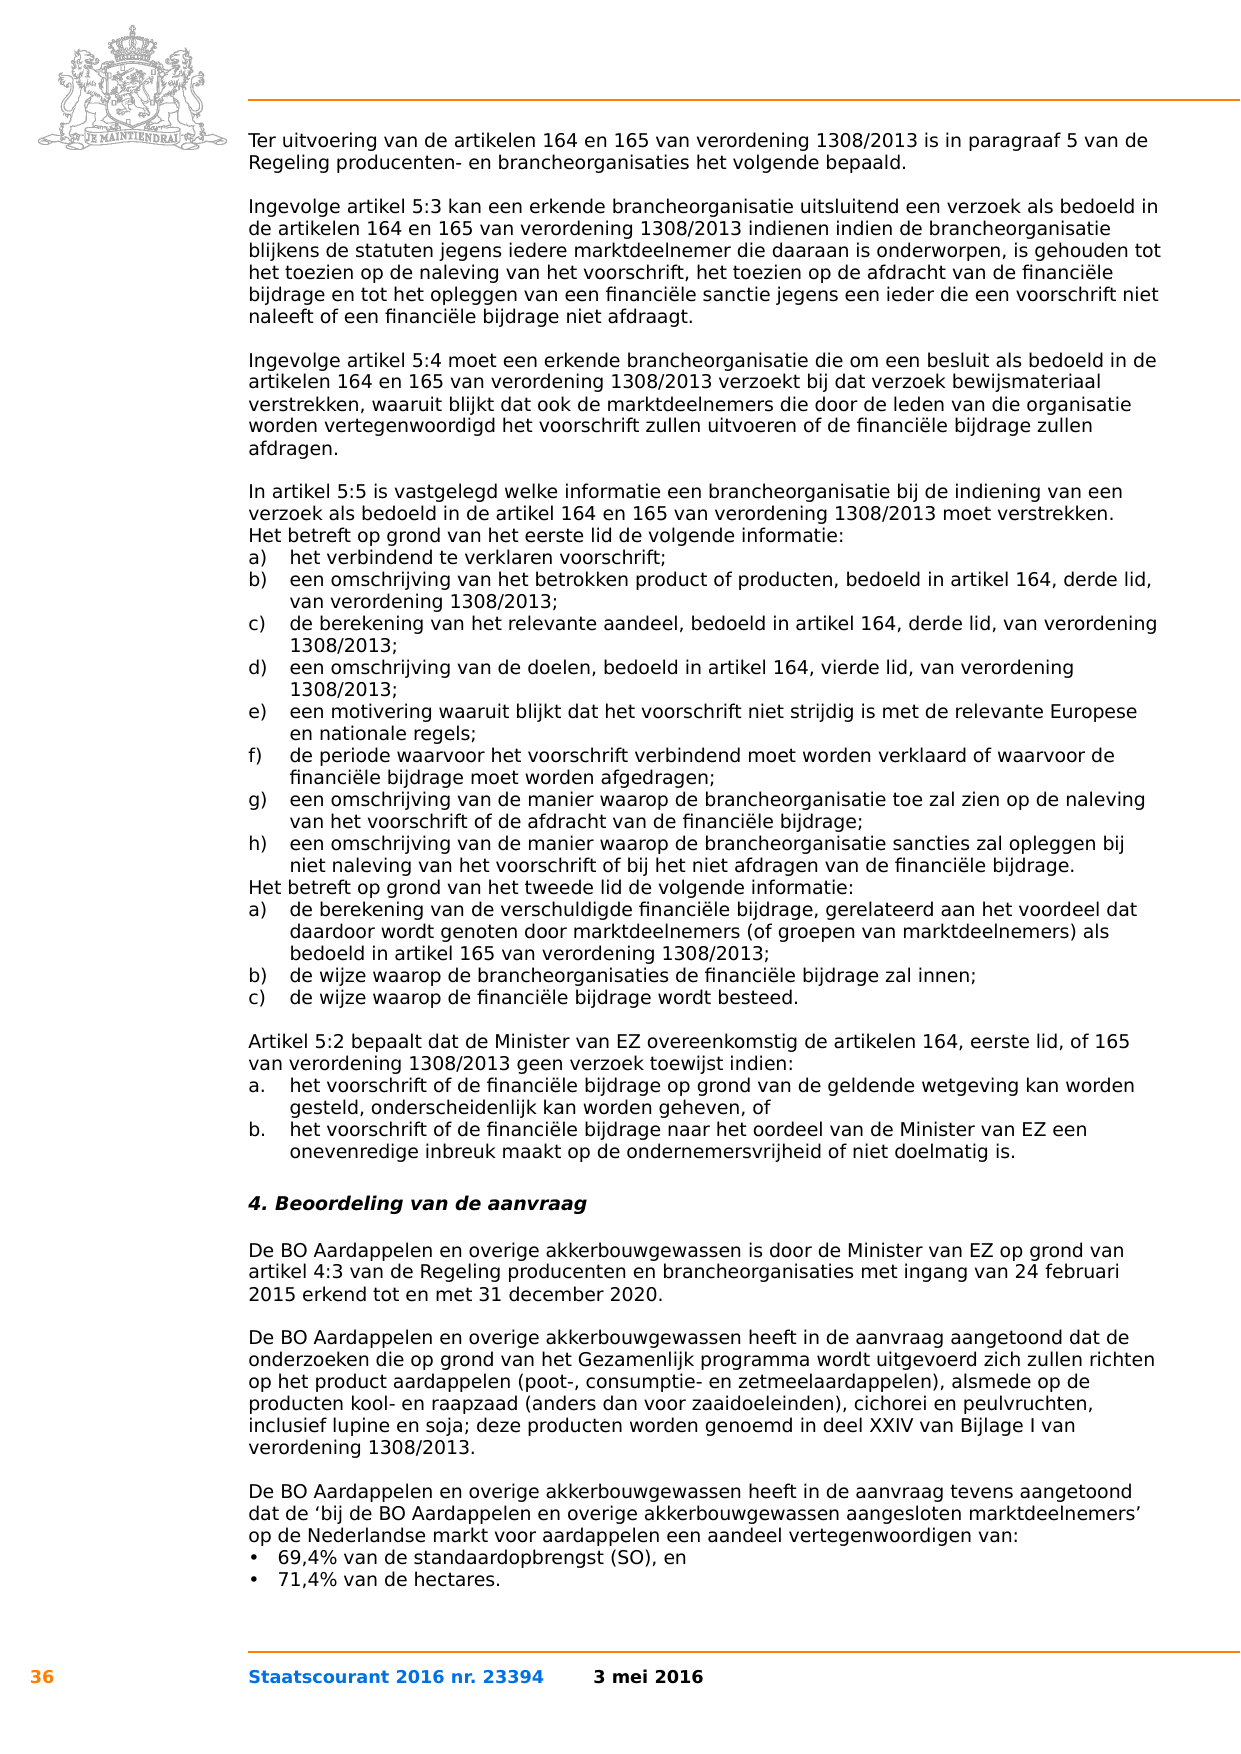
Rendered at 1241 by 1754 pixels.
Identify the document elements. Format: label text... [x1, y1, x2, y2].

text In artikel 5:5 is vastgelegd welke informatie een brancheorganisatie bij de indiening van een verzoek als bedoeld in de artikel 164 en 165 van verordening 1308/2013 moet verstrekken. [248, 481, 1163, 525]
text De BO Aardappelen en overige akkerbouwgewassen heeft in de aanvraag tevens aangetoond dat de ‘bij de BO Aardappelen en overige akkerbouwgewassen aangesloten marktdeelnemers’ op de Nederlandse markt voor aardappelen een aandeel vertegenwoordigen van: [248, 1481, 1163, 1547]
text a) de berekening van de verschuldigde financiële bijdrage, gerelateerd aan het voordeel dat daardoor wordt genoten door marktdeelnemers (of groepen van marktdeelnemers) als bedoeld in artikel 165 van verordening 1308/2013; [248, 899, 1163, 965]
picture [38, 25, 227, 150]
text • 71,4% van de hectares. [248, 1569, 1163, 1591]
text De BO Aardappelen en overige akkerbouwgewassen heeft in de aanvraag aangetoond dat de onderzoeken die op grond van het Gezamenlijk programma wordt uitgevoerd zich zullen richten op het product aardappelen (poot-, consumptie- en zetmeelaardappelen), alsmede op de producten kool- en raapzaad (anders dan voor zaaidoeleinden), cichorei en peulvruchten, inclusief lupine en soja; deze producten worden genoemd in deel XXIV van Bijlage I van verordening 1308/2013. [248, 1327, 1163, 1459]
text f) de periode waarvoor het voorschrift verbindend moet worden verklaard of waarvoor de financiële bijdrage moet worden afgedragen; [248, 745, 1163, 789]
text De BO Aardappelen en overige akkerbouwgewassen is door de Minister van EZ op grond van artikel 4:3 van de Regeling producenten en brancheorganisaties met ingang van 24 februari 2015 erkend tot en met 31 december 2020. [248, 1239, 1163, 1305]
text Ingevolge artikel 5:4 moet een erkende brancheorganisatie die om een besluit als bedoeld in de artikelen 164 en 165 van verordening 1308/2013 verzoekt bij dat verzoek bewijsmateriaal verstrekken, waaruit blijkt dat ook de marktdeelnemers die door de leden van die organisatie worden vertegenwoordigd het voorschrift zullen uitvoeren of de financiële bijdrage zullen afdragen. [248, 349, 1163, 459]
text Het betreft op grond van het eerste lid de volgende informatie: [248, 525, 1163, 547]
text a) het verbindend te verklaren voorschrift; [248, 547, 1163, 569]
text • 69,4% van de standaardopbrengst (SO), en [248, 1547, 1163, 1569]
text Ter uitvoering van de artikelen 164 en 165 van verordening 1308/2013 is in paragraaf 5 van de Regeling producenten- en brancheorganisaties het volgende bepaald. [248, 130, 1163, 174]
text c) de berekening van het relevante aandeel, bedoeld in artikel 164, derde lid, van verordening 1308/2013; [248, 613, 1163, 657]
text b. het voorschrift of de financiële bijdrage naar het oordeel van de Minister van EZ een onevenredige inbreuk maakt op de ondernemersvrijheid of niet doelmatig is. [248, 1118, 1163, 1162]
text c) de wijze waarop de financiële bijdrage wordt besteed. [248, 987, 1163, 1009]
text Het betreft op grond van het tweede lid de volgende informatie: [248, 877, 1163, 899]
text b) een omschrijving van het betrokken product of producten, bedoeld in artikel 164, derde lid, van verordening 1308/2013; [248, 569, 1163, 613]
text d) een omschrijving van de doelen, bedoeld in artikel 164, vierde lid, van verordening 1308/2013; [248, 657, 1163, 701]
text Ingevolge artikel 5:3 kan een erkende brancheorganisatie uitsluitend een verzoek als bedoeld in de artikelen 164 en 165 van verordening 1308/2013 indienen indien de brancheorganisatie blijkens de statuten jegens iedere marktdeelnemer die daaraan is onderworpen, is gehouden tot het toezien op de naleving van het voorschrift, het toezien op de afdracht van de financiële bijdrage en tot het opleggen van een financiële sanctie jegens een ieder die een voorschrift niet naleeft of een financiële bijdrage niet afdraagt. [248, 196, 1163, 328]
text h) een omschrijving van de manier waarop de brancheorganisatie sancties zal opleggen bij niet naleving van het voorschrift of bij het niet afdragen van de financiële bijdrage. [248, 833, 1163, 877]
text a. het voorschrift of de financiële bijdrage op grond van de geldende wetgeving kan worden gesteld, onderscheidenlijk kan worden geheven, of [248, 1074, 1163, 1118]
text b) de wijze waarop de brancheorganisaties de financiële bijdrage zal innen; [248, 965, 1163, 987]
subtitle 4. Beoordeling van de aanvraag [248, 1192, 1163, 1214]
text g) een omschrijving van de manier waarop de brancheorganisatie toe zal zien op de naleving van het voorschrift of de afdracht van de financiële bijdrage; [248, 789, 1163, 833]
text e) een motivering waaruit blijkt dat het voorschrift niet strijdig is met de relevante Europese en nationale regels; [248, 701, 1163, 745]
text Artikel 5:2 bepaalt dat de Minister van EZ overeenkomstig de artikelen 164, eerste lid, of 165 van verordening 1308/2013 geen verzoek toewijst indien: [248, 1031, 1163, 1074]
